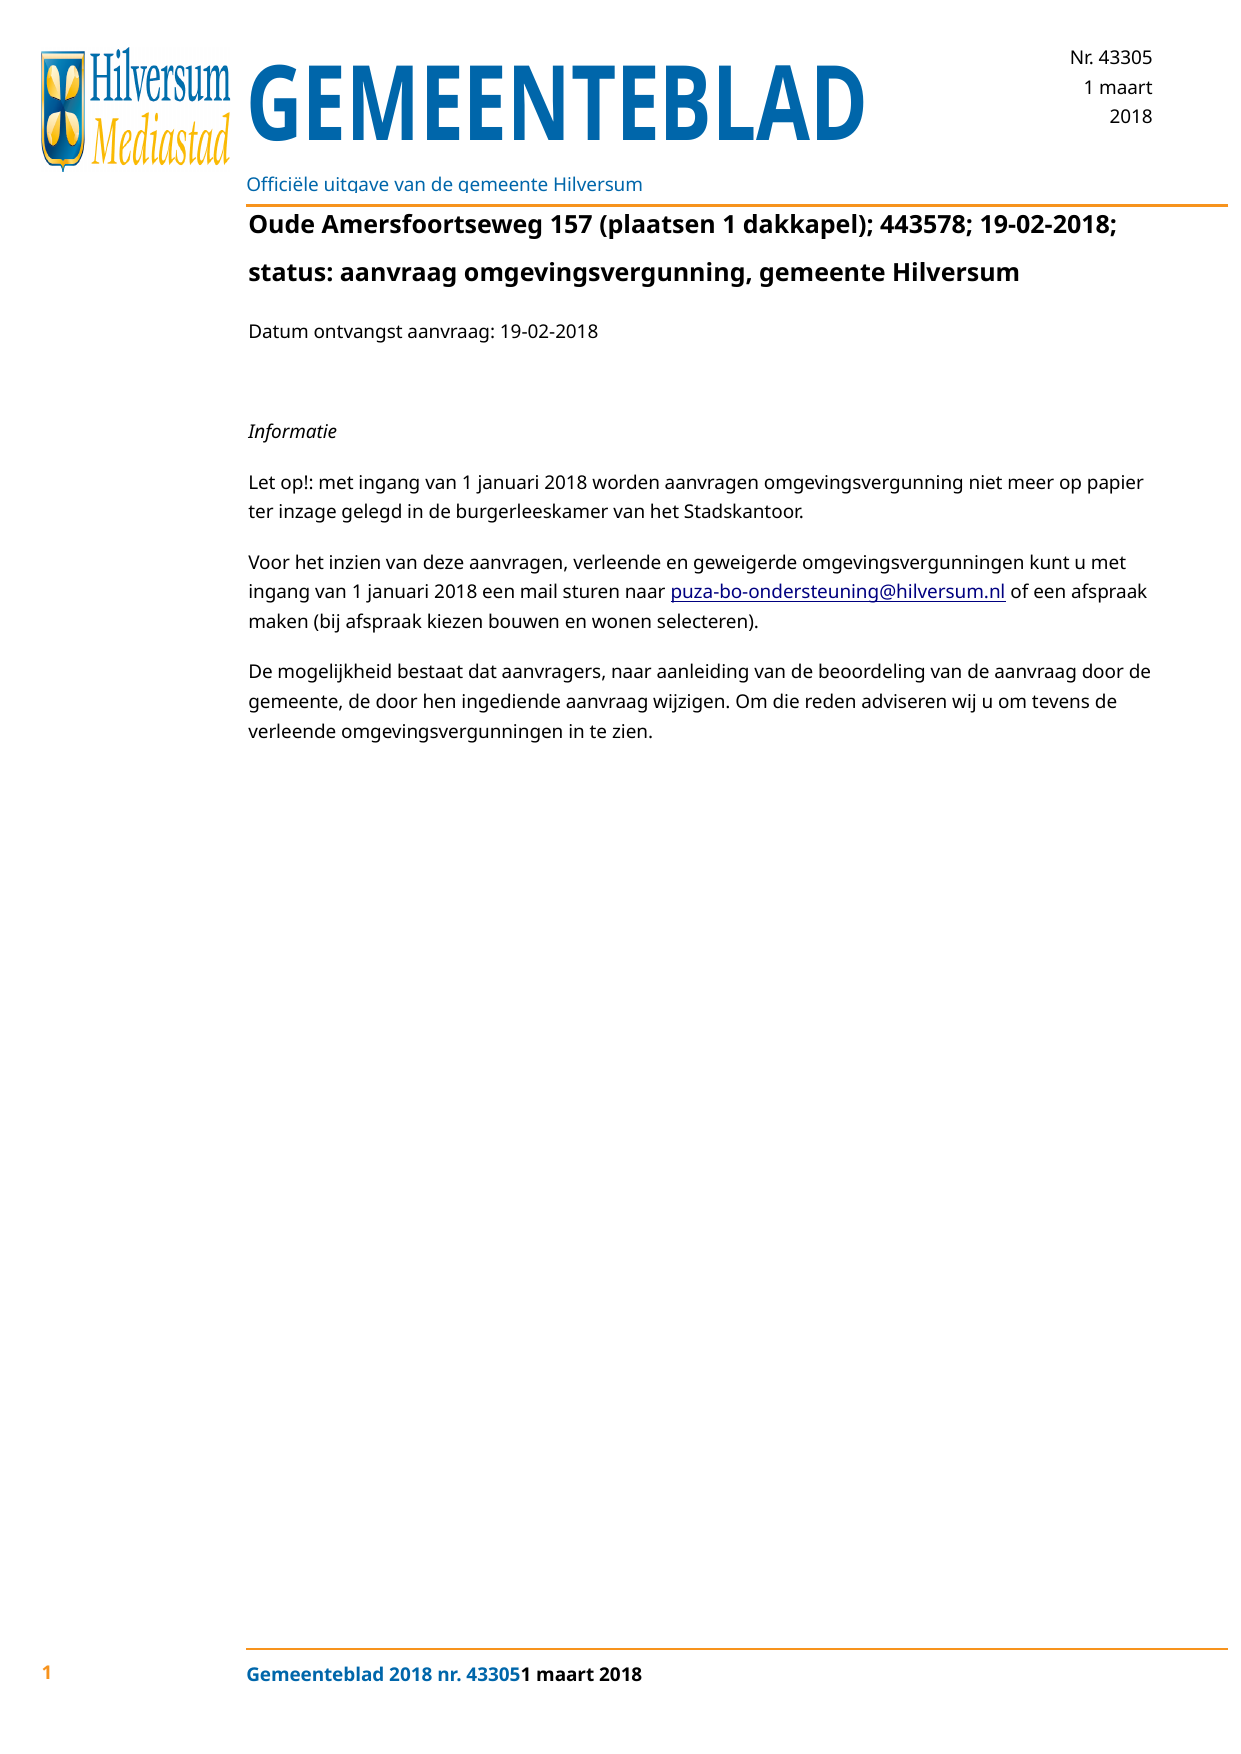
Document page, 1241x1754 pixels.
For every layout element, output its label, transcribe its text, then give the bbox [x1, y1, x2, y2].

text Informatie [248, 419, 1152, 444]
text Let op!: met ingang van 1 januari 2018 worden aanvragen omgevingsvergunning niet meer op papier ter inzage gelegd in de burgerleeskamer van het Stadskantoor. [248, 469, 1152, 524]
text De mogelijkheid bestaat dat aanvragers, naar aanleiding van de beoordeling van de aanvraag door de gemeente, de door hen ingediende aanvraag wijzigen. Om die reden adviseren wij u om tevens de verleende omgevingsvergunningen in te zien. [248, 659, 1152, 744]
text Oude Amersfoortseweg 157 (plaatsen 1 dakkapel); 443578; 19-02-2018; status: aanvraag omgevingsvergunning, gemeente Hilversum [248, 207, 1152, 288]
text Voor het inzien van deze aanvragen, verleende en geweigerde omgevingsvergunningen kunt u met ingang van 1 januari 2018 een mail sturen naar puza-bo-ondersteuning@hilversum.nl of een afspraak maken (bij afspraak kiezen bouwen en wonen selecteren). [248, 549, 1152, 634]
text Datum ontvangst aanvraag: 19-02-2018 [248, 318, 1152, 344]
picture [41, 47, 231, 172]
